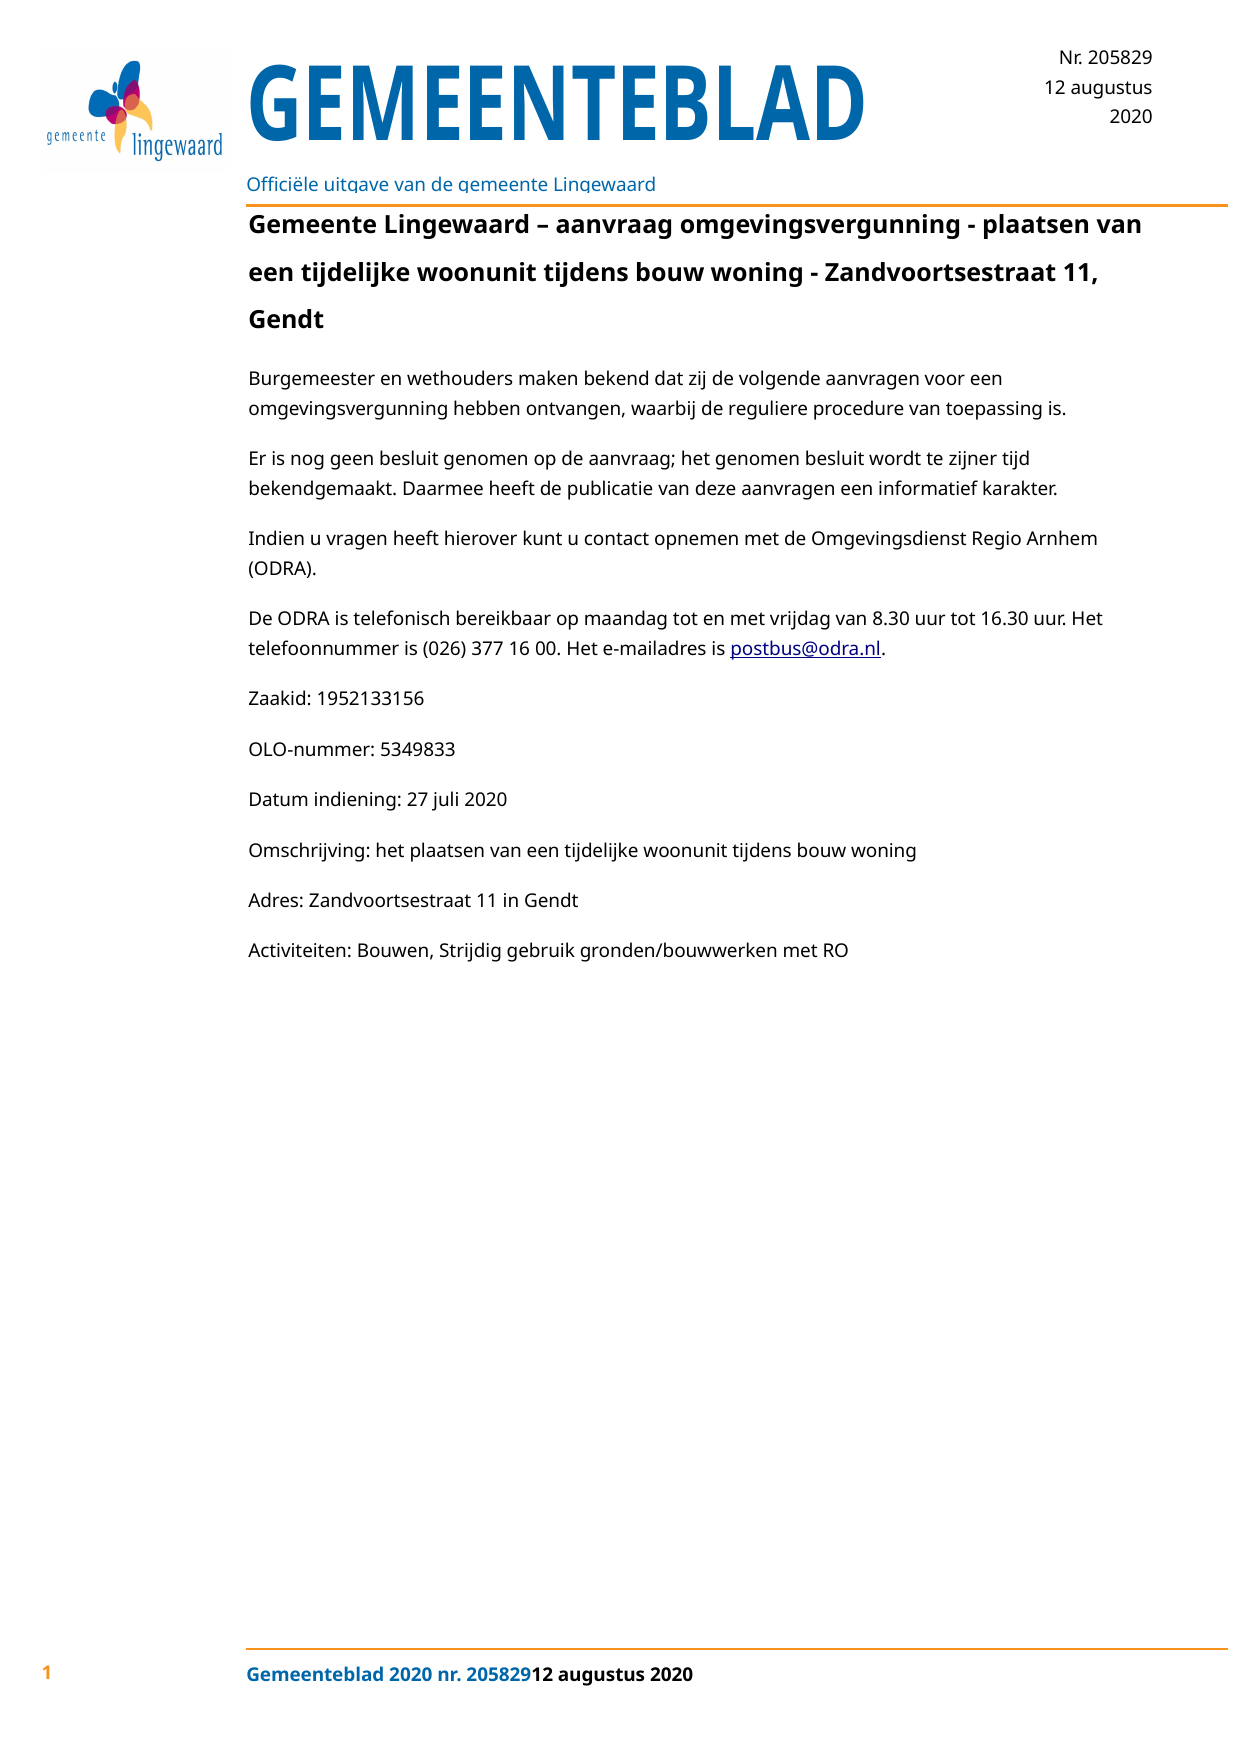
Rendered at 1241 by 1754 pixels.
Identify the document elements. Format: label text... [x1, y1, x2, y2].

text Activiteiten: Bouwen, Strijdig gebruik gronden/bouwwerken met RO [248, 938, 1152, 963]
text OLO-nummer: 5349833 [248, 736, 1152, 762]
text Burgemeester en wethouders maken bekend dat zij de volgende aanvragen voor een omgevingsvergunning hebben ontvangen, waarbij de reguliere procedure van toepassing is. [248, 366, 1152, 421]
text Datum indiening: 27 juli 2020 [248, 786, 1152, 812]
text Adres: Zandvoortsestraat 11 in Gendt [248, 887, 1152, 913]
text Indien u vragen heeft hierover kunt u contact opnemen met de Omgevingsdienst Regio Arnhem (ODRA). [248, 526, 1152, 581]
text De ODRA is telefonisch bereikbaar op maandag tot en met vrijdag van 8.30 uur tot 16.30 uur. Het telefoonnummer is (026) 377 16 00. Het e-mailadres is postbus@odra.nl. [248, 606, 1152, 661]
text Gemeente Lingewaard – aanvraag omgevingsvergunning - plaatsen van een tijdelijke woonunit tijdens bouw woning - Zandvoortsestraat 11, Gendt [248, 207, 1152, 336]
text Zaakid: 1952133156 [248, 686, 1152, 711]
picture [41, 47, 231, 172]
text Omschrijving: het plaatsen van een tijdelijke woonunit tijdens bouw woning [248, 837, 1152, 862]
text Er is nog geen besluit genomen op de aanvraag; het genomen besluit wordt te zijner tijd bekendgemaakt. Daarmee heeft de publicatie van deze aanvragen een informatief karakter. [248, 446, 1152, 501]
